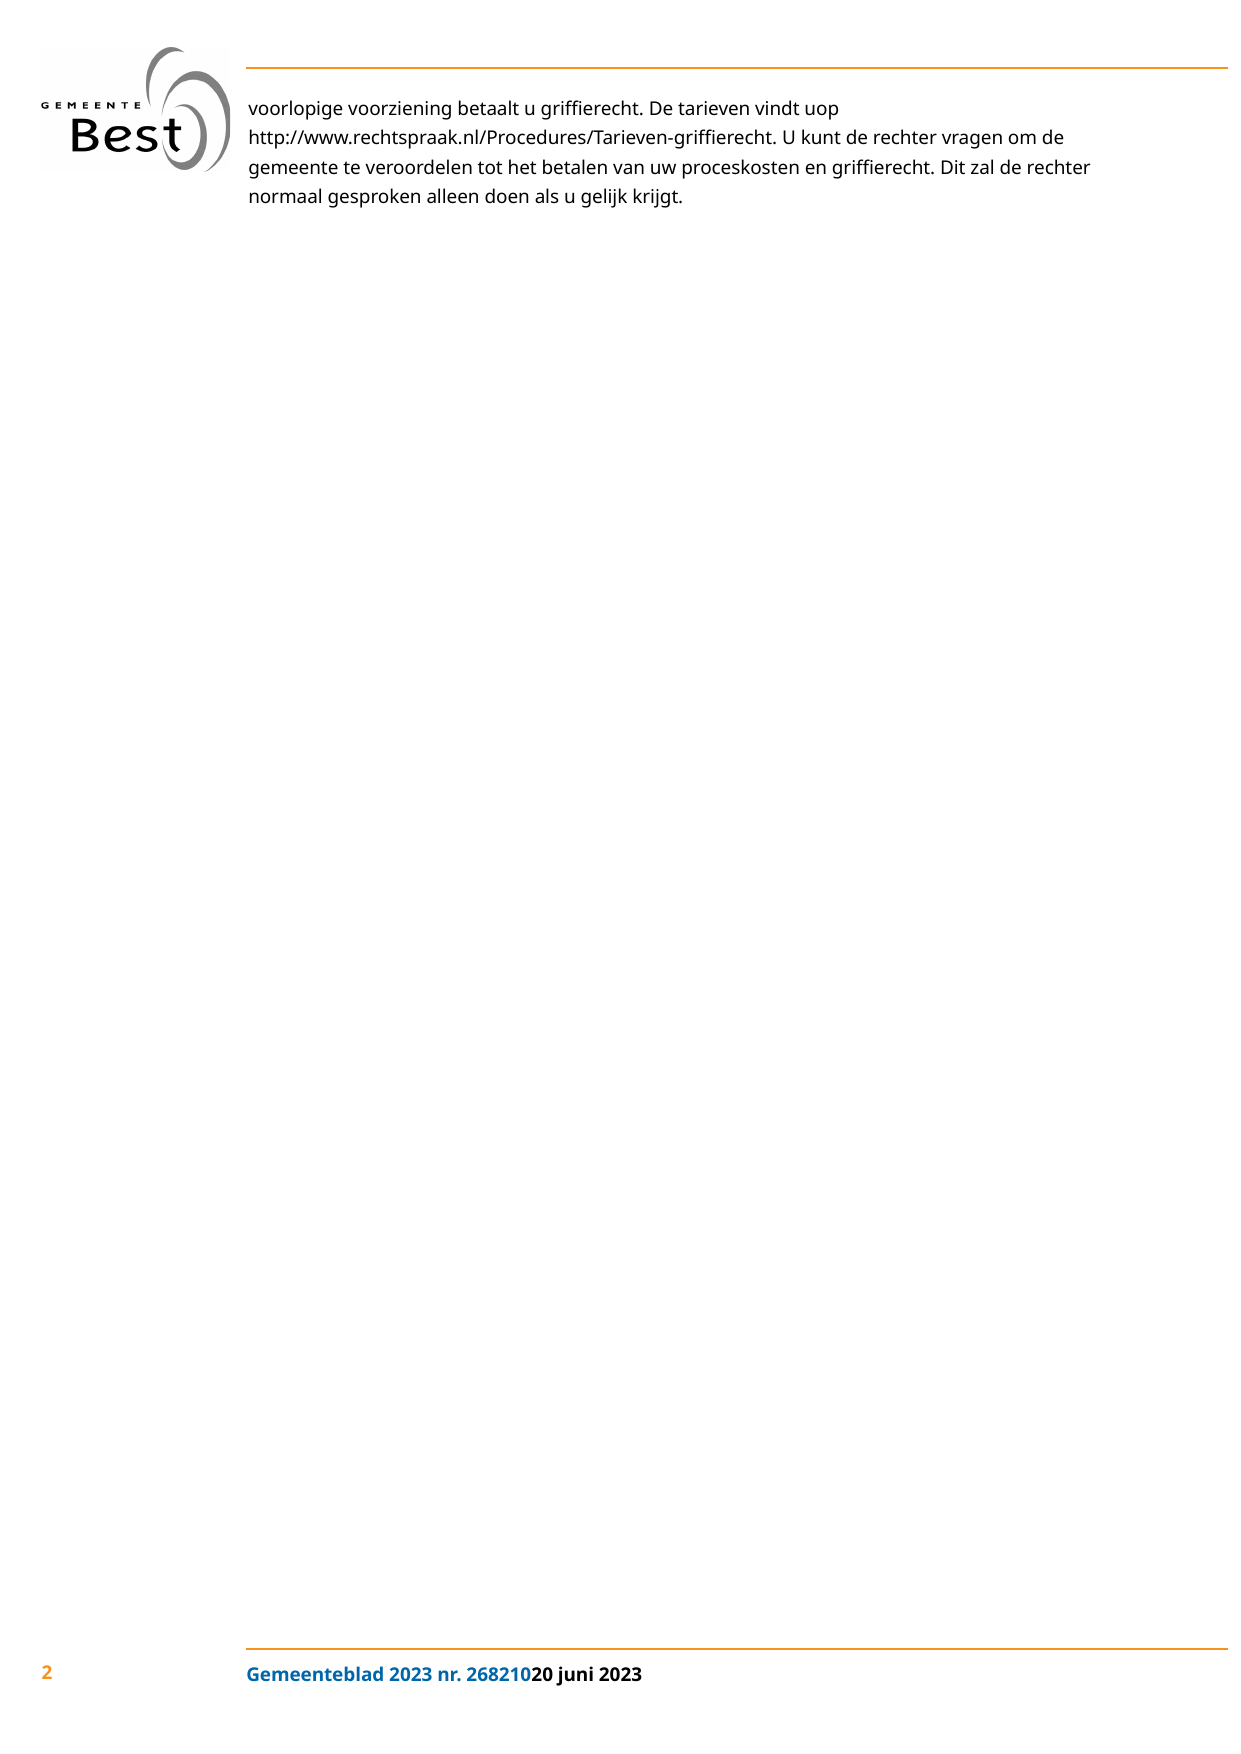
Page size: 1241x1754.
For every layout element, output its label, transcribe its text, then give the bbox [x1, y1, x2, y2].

text voorlopige voorziening betaalt u griffierecht. De tarieven vindt uop http://www.rechtspraak.nl/Procedures/Tarieven-griffierecht. U kunt de rechter vragen om de gemeente te veroordelen tot het betalen van uw proceskosten en griffierecht. Dit zal de rechter normaal gesproken alleen doen als u gelijk krijgt. [248, 95, 1152, 209]
picture [41, 47, 231, 172]
